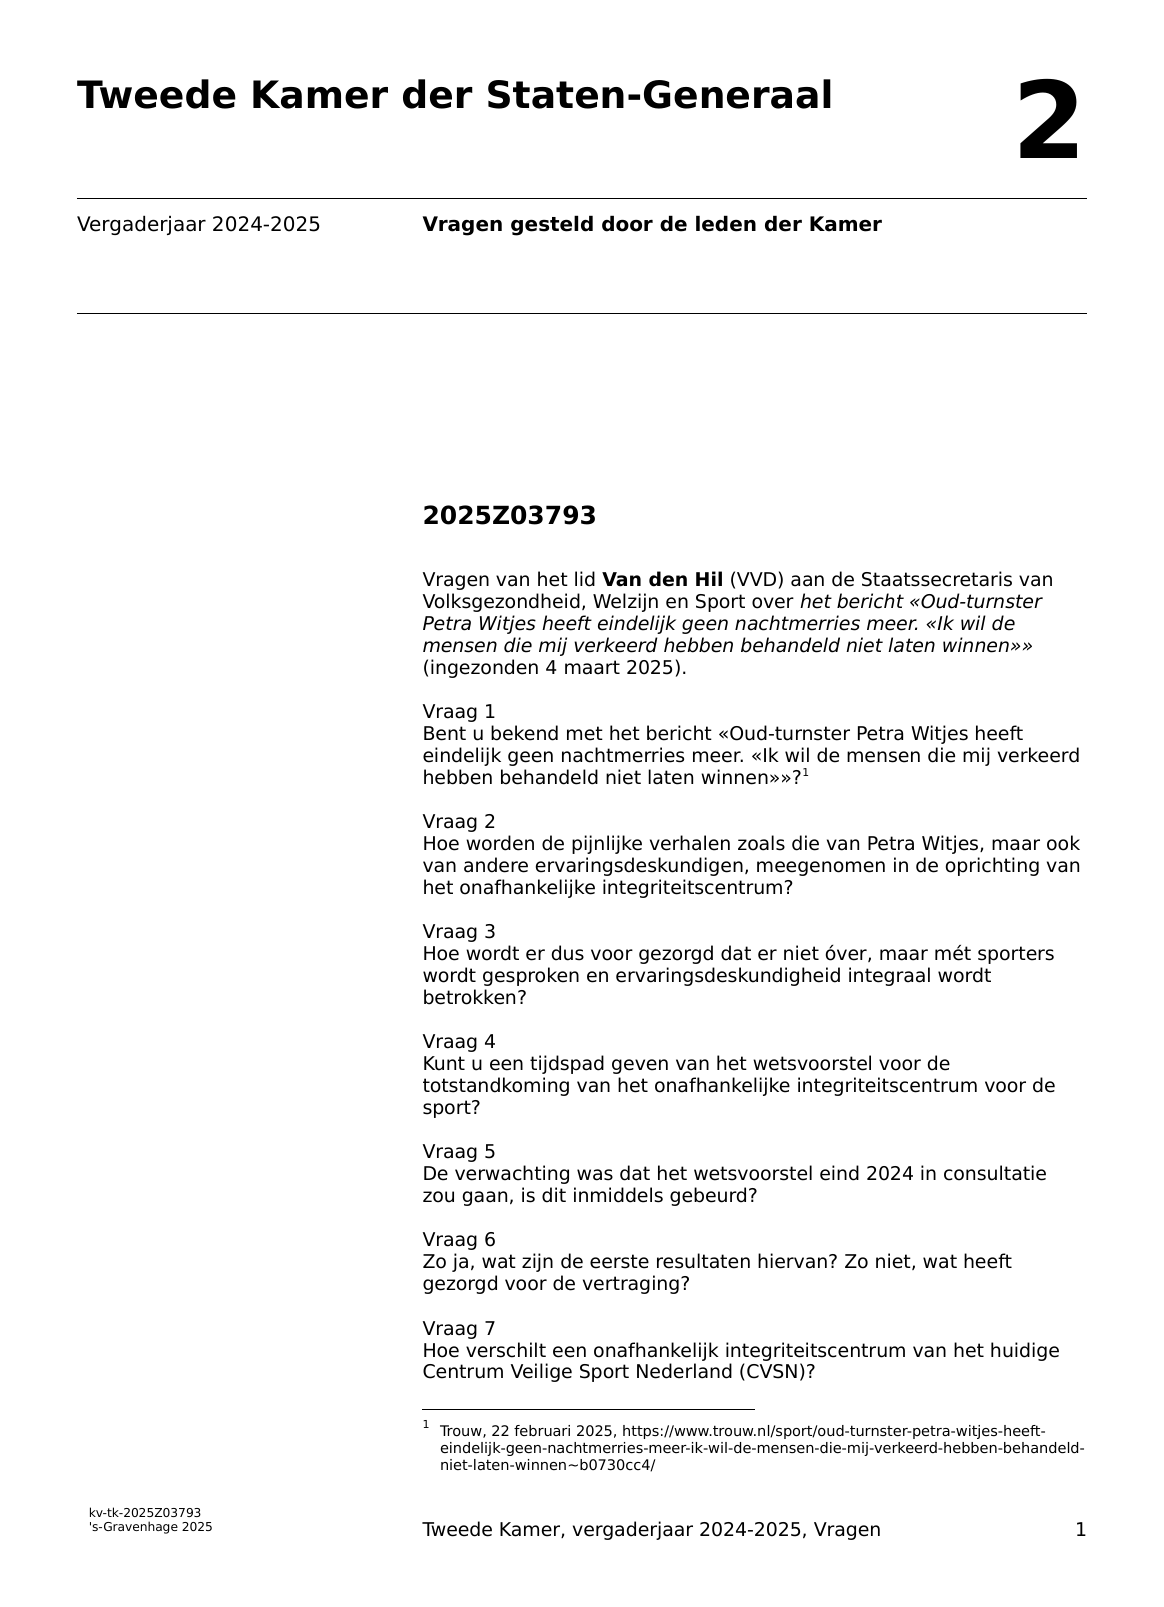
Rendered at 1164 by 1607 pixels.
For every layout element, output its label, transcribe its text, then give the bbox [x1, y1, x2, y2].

table_cell Vergaderjaar 2024-2025 [77, 199, 422, 313]
text Vraag 7 [422, 1317, 1087, 1339]
text Vraag 2 [422, 811, 1087, 833]
text kv-tk-2025Z03793 [88, 1506, 323, 1520]
text Vraag 4 [422, 1031, 1087, 1053]
table_header 2 [886, 59, 1087, 198]
text Trouw, 22 februari 2025, https://www.trouw.nl/sport/oud-turnster-petra-witjes-heeft-eindelijk-geen-nachtmerries-meer-ik-wil-de-mensen-die-mij-verkeerd-hebben-behandeld-niet-laten-winnen~b0730cc4/ [422, 1418, 1087, 1474]
text Vraag 1 [422, 701, 1087, 723]
table_cell Vragen gesteld door de leden der Kamer [422, 199, 1087, 313]
text Bent u bekend met het bericht «Oud-turnster Petra Witjes heeft eindelijk geen nachtmerries meer. «Ik wil de mensen die mij verkeerd hebben behandeld niet laten winnen»»? [422, 723, 1087, 789]
text Vraag 5 [422, 1141, 1087, 1163]
text Kunt u een tijdspad geven van het wetsvoorstel voor de totstandkoming van het onafhankelijke integriteitscentrum voor de sport? [422, 1053, 1087, 1119]
text Vraag 6 [422, 1229, 1087, 1251]
text Hoe wordt er dus voor gezorgd dat er niet óver, maar mét sporters wordt gesproken en ervaringsdeskundigheid integraal wordt betrokken? [422, 943, 1087, 1009]
text Vragen van het lid Van den Hil (VVD) aan de Staatssecretaris van Volksgezondheid, Welzijn en Sport over het bericht «Oud-turnster Petra Witjes heeft eindelijk geen nachtmerries meer. «Ik wil de mensen die mij verkeerd hebben behandeld niet laten winnen»» (ingezonden 4 maart 2025). [422, 569, 1087, 679]
text 's-Gravenhage 2025 [88, 1520, 323, 1534]
text Zo ja, wat zijn de eerste resultaten hiervan? Zo niet, wat heeft gezorgd voor de vertraging? [422, 1251, 1087, 1295]
text Hoe verschilt een onafhankelijk integriteitscentrum van het huidige Centrum Veilige Sport Nederland (CVSN)? [422, 1339, 1087, 1383]
text Hoe worden de pijnlijke verhalen zoals die van Petra Witjes, maar ook van andere ervaringsdeskundigen, meegenomen in de oprichting van het onafhankelijke integriteitscentrum? [422, 833, 1087, 899]
text 2025Z03793 [422, 501, 1087, 531]
table_header Tweede Kamer der Staten-Generaal [77, 59, 886, 198]
text Vraag 3 [422, 921, 1087, 943]
text De verwachting was dat het wetsvoorstel eind 2024 in consultatie zou gaan, is dit inmiddels gebeurd? [422, 1163, 1087, 1207]
